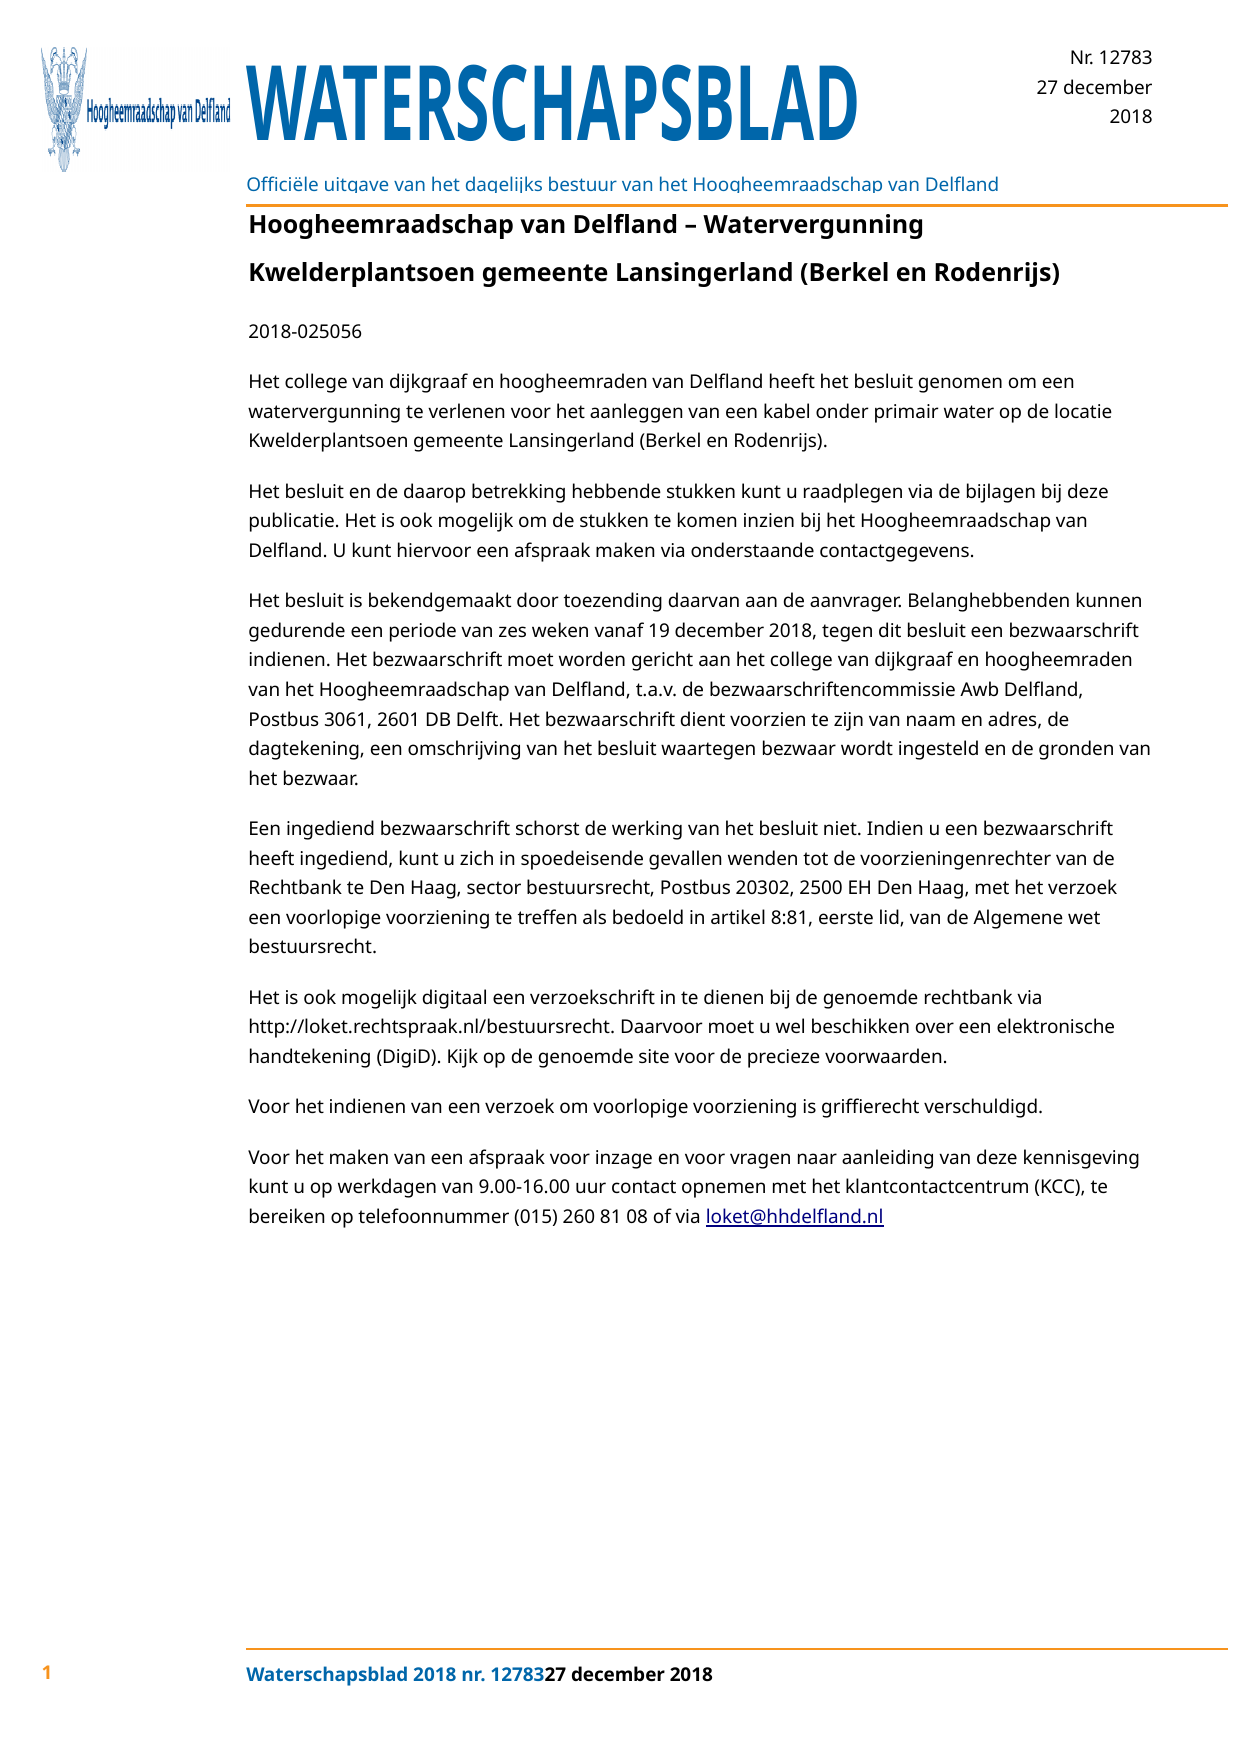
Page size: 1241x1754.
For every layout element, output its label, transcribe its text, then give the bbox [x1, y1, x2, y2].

text Een ingediend bezwaarschrift schorst de werking van het besluit niet. Indien u een bezwaarschrift heeft ingediend, kunt u zich in spoedeisende gevallen wenden tot de voorzieningenrechter van de Rechtbank te Den Haag, sector bestuursrecht, Postbus 20302, 2500 EH Den Haag, met het verzoek een voorlopige voorziening te treffen als bedoeld in artikel 8:81, eerste lid, van de Algemene wet bestuursrecht. [248, 815, 1152, 959]
text Het is ook mogelijk digitaal een verzoekschrift in te dienen bij de genoemde rechtbank via http://loket.rechtspraak.nl/bestuursrecht. Daarvoor moet u wel beschikken over een elektronische handtekening (DigiD). Kijk op de genoemde site voor de precieze voorwaarden. [248, 984, 1152, 1069]
text Hoogheemraadschap van Delfland – Watervergunning Kwelderplantsoen gemeente Lansingerland (Berkel en Rodenrijs) [248, 207, 1152, 288]
text Het college van dijkgraaf en hoogheemraden van Delfland heeft het besluit genomen om een watervergunning te verlenen voor het aanleggen van een kabel onder primair water op de locatie Kwelderplantsoen gemeente Lansingerland (Berkel en Rodenrijs). [248, 368, 1152, 453]
picture [41, 47, 231, 172]
text Voor het maken van een afspraak voor inzage en voor vragen naar aanleiding van deze kennisgeving kunt u op werkdagen van 9.00-16.00 uur contact opnemen met het klantcontactcentrum (KCC), te bereiken op telefoonnummer (015) 260 81 08 of via loket@hhdelfland.nl [248, 1144, 1152, 1229]
text Het besluit is bekendgemaakt door toezending daarvan aan de aanvrager. Belanghebbenden kunnen gedurende een periode van zes weken vanaf 19 december 2018, tegen dit besluit een bezwaarschrift indienen. Het bezwaarschrift moet worden gericht aan het college van dijkgraaf en hoogheemraden van het Hoogheemraadschap van Delfland, t.a.v. de bezwaarschriftencommissie Awb Delfland, Postbus 3061, 2601 DB Delft. Het bezwaarschrift dient voorzien te zijn van naam en adres, de dagtekening, een omschrijving van het besluit waartegen bezwaar wordt ingesteld en de gronden van het bezwaar. [248, 587, 1152, 791]
text 2018-025056 [248, 318, 1152, 344]
text Het besluit en de daarop betrekking hebbende stukken kunt u raadplegen via de bijlagen bij deze publicatie. Het is ook mogelijk om de stukken te komen inzien bij het Hoogheemraadschap van Delfland. U kunt hiervoor een afspraak maken via onderstaande contactgegevens. [248, 478, 1152, 563]
text Voor het indienen van een verzoek om voorlopige voorziening is griffierecht verschuldigd. [248, 1094, 1152, 1119]
